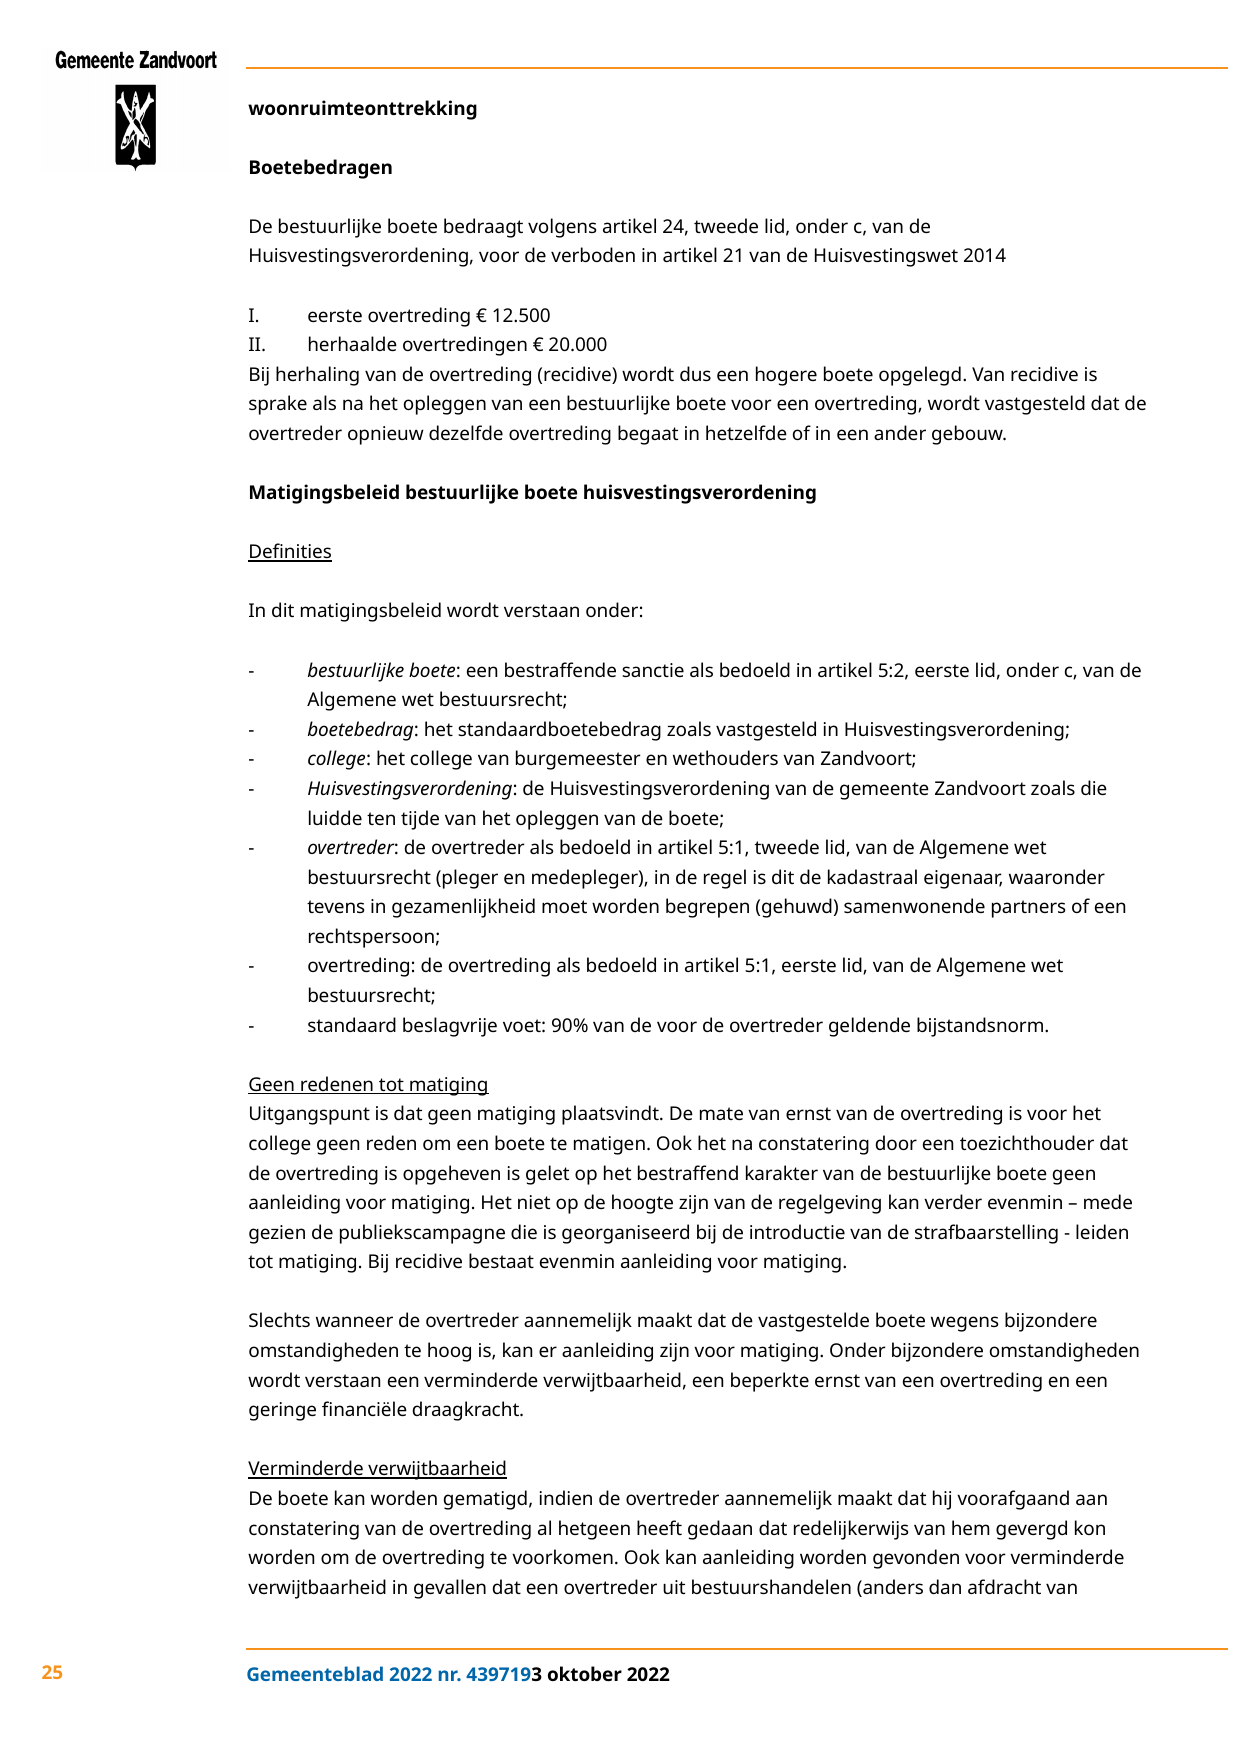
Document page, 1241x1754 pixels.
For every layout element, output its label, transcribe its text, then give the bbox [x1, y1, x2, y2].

text Verminderde verwijtbaarheid [248, 1456, 1152, 1481]
text Definities [248, 538, 1152, 564]
text woonruimteonttrekking [248, 95, 1152, 121]
text Slechts wanneer de overtreder aannemelijk maakt dat de vastgestelde boete wegens bijzondere omstandigheden te hoog is, kan er aanleiding zijn voor matiging. Onder bijzondere omstandigheden wordt verstaan een verminderde verwijtbaarheid, een beperkte ernst van een overtreding en een geringe financiële draagkracht. [248, 1308, 1152, 1422]
text Geen redenen tot matiging [248, 1071, 1152, 1097]
text In dit matigingsbeleid wordt verstaan onder: [248, 598, 1152, 623]
picture [41, 47, 231, 172]
text Uitgangspunt is dat geen matiging plaatsvindt. De mate van ernst van de overtreding is voor het college geen reden om een boete te matigen. Ook het na constatering door een toezichthouder dat de overtreding is opgeheven is gelet op het bestraffend karakter van de bestuurlijke boete geen aanleiding voor matiging. Het niet op de hoogte zijn van de regelgeving kan verder evenmin – mede gezien de publiekscampagne die is georganiseerd bij de introductie van de strafbaarstelling - leiden tot matiging. Bij recidive bestaat evenmin aanleiding voor matiging. [248, 1101, 1152, 1274]
list college: het college van burgemeester en wethouders van Zandvoort; [248, 746, 1152, 771]
list boetebedrag: het standaardboetebedrag zoals vastgesteld in Huisvestingsverordening; [248, 716, 1152, 742]
list overtreder: de overtreder als bedoeld in artikel 5:1, tweede lid, van de Algemene wet bestuursrecht (pleger en medepleger), in de regel is dit de kadastraal eigenaar, waaronder tevens in gezamenlijkheid moet worden begrepen (gehuwd) samenwonende partners of een rechtspersoon; [248, 834, 1152, 949]
text De boete kan worden gematigd, indien de overtreder aannemelijk maakt dat hij voorafgaand aan constatering van de overtreding al hetgeen heeft gedaan dat redelijkerwijs van hem gevergd kon worden om de overtreding te voorkomen. Ook kan aanleiding worden gevonden voor verminderde verwijtbaarheid in gevallen dat een overtreder uit bestuurshandelen (anders dan afdracht van [248, 1485, 1152, 1600]
list eerste overtreding € 12.500 [248, 302, 1152, 328]
list standaard beslagvrije voet: 90% van de voor de overtreder geldende bijstandsnorm. [248, 1012, 1152, 1038]
list bestuurlijke boete: een bestraffende sanctie als bedoeld in artikel 5:2, eerste lid, onder c, van de Algemene wet bestuursrecht; [248, 657, 1152, 712]
text Boetebedragen [248, 154, 1152, 180]
text Bij herhaling van de overtreding (recidive) wordt dus een hogere boete opgelegd. Van recidive is sprake als na het opleggen van een bestuurlijke boete voor een overtreding, wordt vastgesteld dat de overtreder opnieuw dezelfde overtreding begaat in hetzelfde of in een ander gebouw. [248, 361, 1152, 446]
list herhaalde overtredingen € 20.000 [248, 331, 1152, 357]
text Matigingsbeleid bestuurlijke boete huisvestingsverordening [248, 479, 1152, 505]
text De bestuurlijke boete bedraagt volgens artikel 24, tweede lid, onder c, van de Huisvestingsverordening, voor de verboden in artikel 21 van de Huisvestingswet 2014 [248, 213, 1152, 268]
list Huisvestingsverordening: de Huisvestingsverordening van de gemeente Zandvoort zoals die luidde ten tijde van het opleggen van de boete; [248, 775, 1152, 831]
list overtreding: de overtreding als bedoeld in artikel 5:1, eerste lid, van de Algemene wet bestuursrecht; [248, 953, 1152, 1008]
